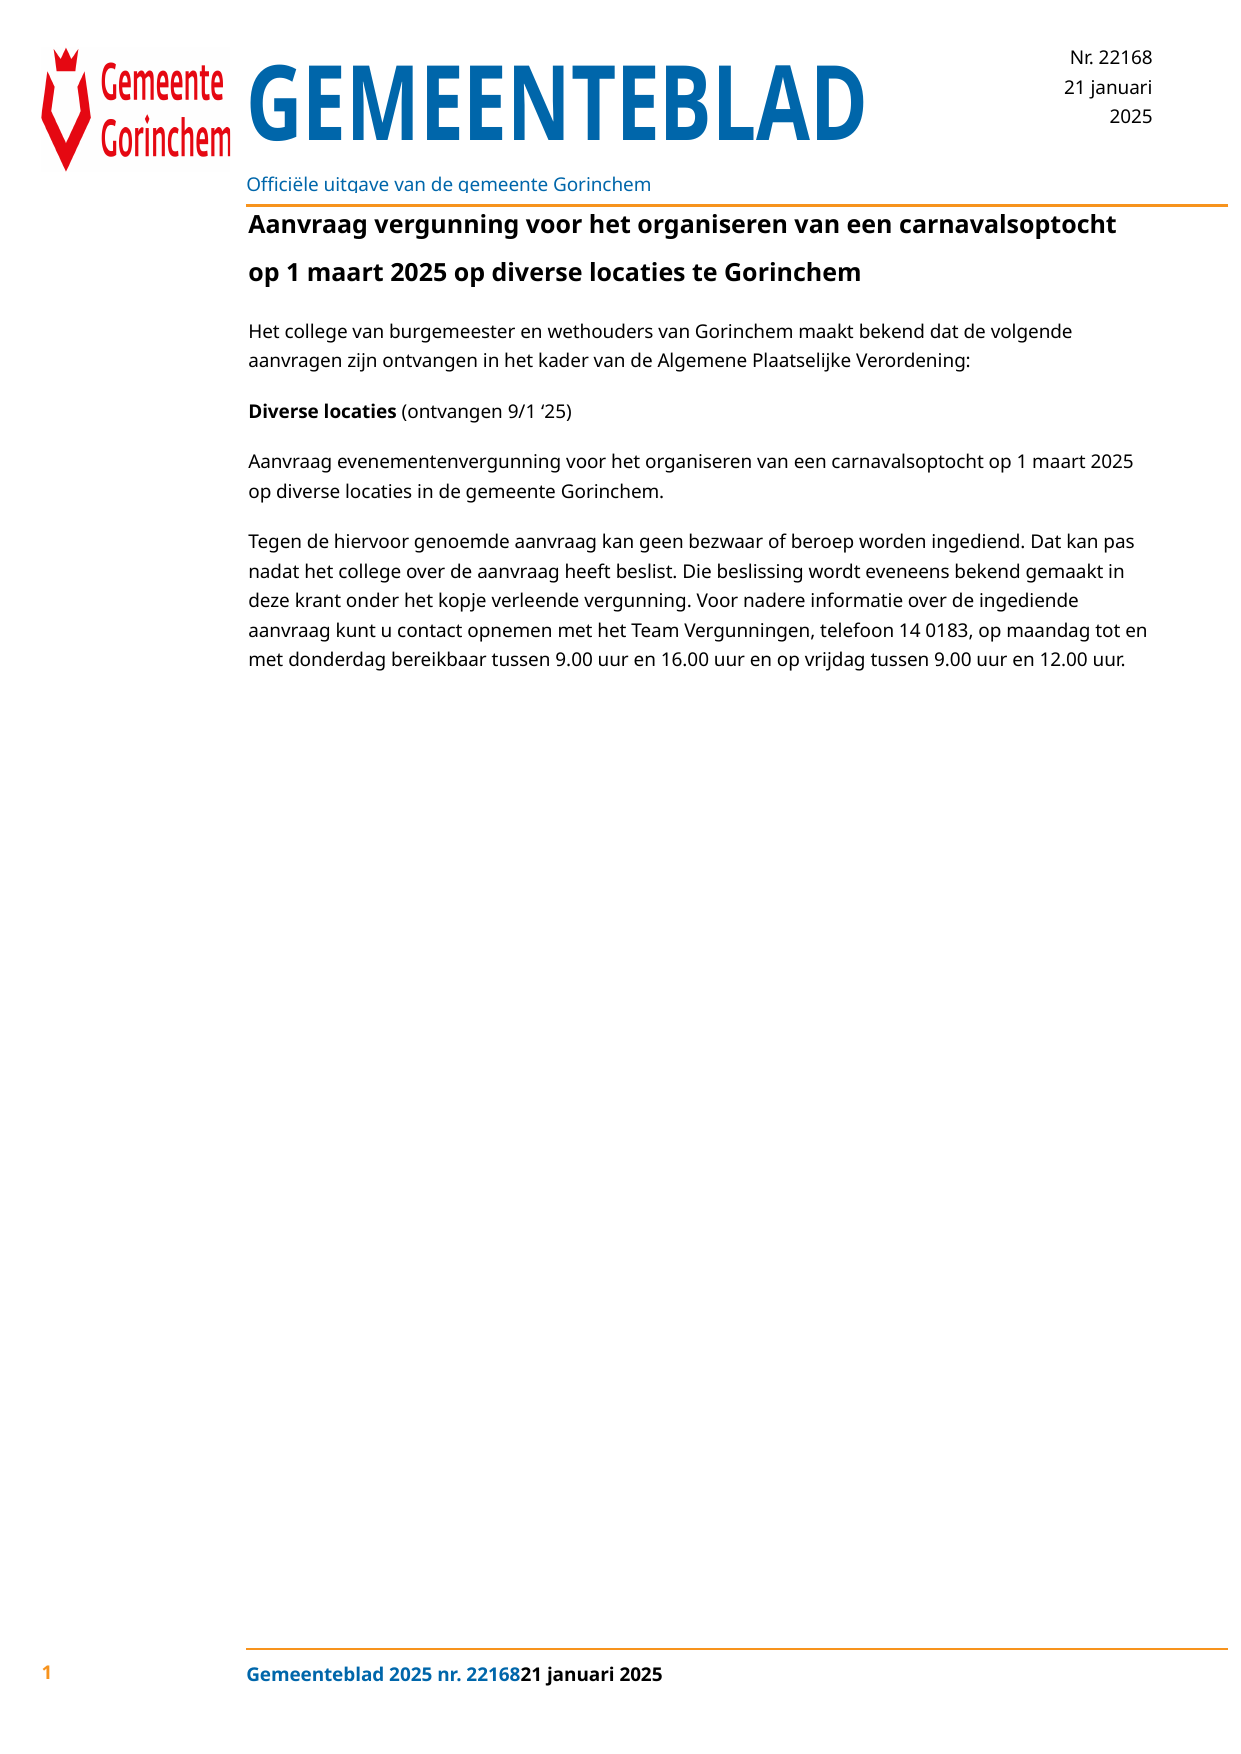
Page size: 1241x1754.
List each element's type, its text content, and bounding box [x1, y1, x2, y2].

text Aanvraag evenementenvergunning voor het organiseren van een carnavalsoptocht op 1 maart 2025 op diverse locaties in de gemeente Gorinchem. [248, 448, 1152, 504]
text Aanvraag vergunning voor het organiseren van een carnavalsoptocht op 1 maart 2025 op diverse locaties te Gorinchem [248, 207, 1152, 288]
picture [41, 47, 231, 172]
text Het college van burgemeester en wethouders van Gorinchem maakt bekend dat de volgende aanvragen zijn ontvangen in het kader van de Algemene Plaatselijke Verordening: [248, 318, 1152, 373]
text Diverse locaties (ontvangen 9/1 ‘25) [248, 398, 1152, 424]
text Tegen de hiervoor genoemde aanvraag kan geen bezwaar of beroep worden ingediend. Dat kan pas nadat het college over de aanvraag heeft beslist. Die beslissing wordt eveneens bekend gemaakt in deze krant onder het kopje verleende vergunning. Voor nadere informatie over de ingediende aanvraag kunt u contact opnemen met het Team Vergunningen, telefoon 14 0183, op maandag tot en met donderdag bereikbaar tussen 9.00 uur en 16.00 uur en op vrijdag tussen 9.00 uur en 12.00 uur. [248, 528, 1152, 672]
